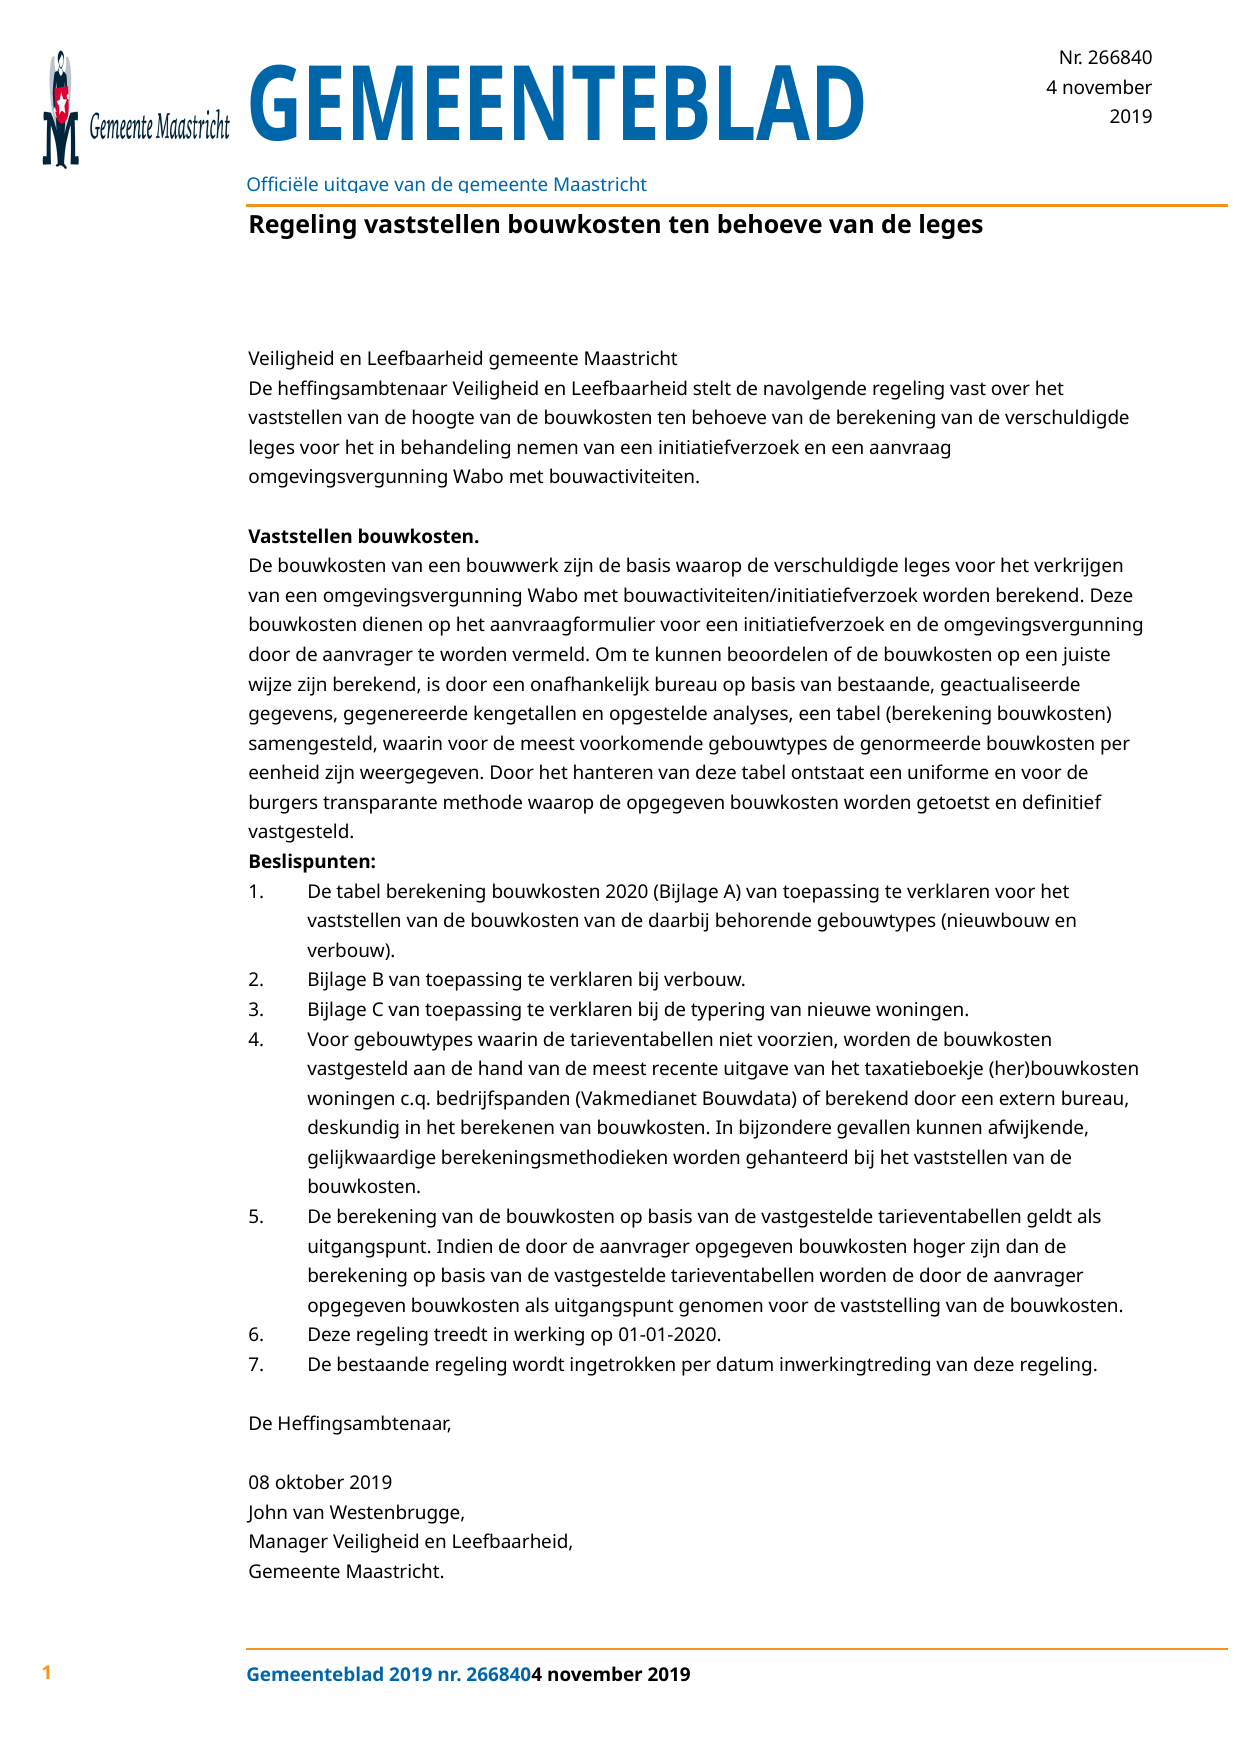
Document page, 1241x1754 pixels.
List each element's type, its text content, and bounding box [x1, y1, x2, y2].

text Veiligheid en Leefbaarheid gemeente Maastricht [248, 345, 1152, 371]
text Beslispunten: [248, 848, 1152, 874]
text De bouwkosten van een bouwwerk zijn de basis waarop de verschuldigde leges voor het verkrijgen van een omgevingsvergunning Wabo met bouwactiviteiten/initiatiefverzoek worden berekend. Deze bouwkosten dienen op het aanvraagformulier voor een initiatiefverzoek en de omgevingsvergunning door de aanvrager te worden vermeld. Om te kunnen beoordelen of de bouwkosten op een juiste wijze zijn berekend, is door een onafhankelijk bureau op basis van bestaande, geactualiseerde gegevens, gegenereerde kengetallen en opgestelde analyses, een tabel (berekening bouwkosten) samengesteld, waarin voor de meest voorkomende gebouwtypes de genormeerde bouwkosten per eenheid zijn weergegeven. Door het hanteren van deze tabel ontstaat een uniforme en voor de burgers transparante methode waarop de opgegeven bouwkosten worden getoetst en definitief vastgesteld. [248, 552, 1152, 844]
list De tabel berekening bouwkosten 2020 (Bijlage A) van toepassing te verklaren voor het vaststellen van de bouwkosten van de daarbij behorende gebouwtypes (nieuwbouw en verbouw). [248, 878, 1152, 963]
text Vaststellen bouwkosten. [248, 523, 1152, 548]
picture [41, 47, 231, 172]
text Manager Veiligheid en Leefbaarheid, [248, 1529, 1152, 1554]
list Voor gebouwtypes waarin de tarieventabellen niet voorzien, worden de bouwkosten vastgesteld aan de hand van de meest recente uitgave van het taxatieboekje (her)bouwkosten woningen c.q. bedrijfspanden (Vakmedianet Bouwdata) of berekend door een extern bureau, deskundig in het berekenen van bouwkosten. In bijzondere gevallen kunnen afwijkende, gelijkwaardige berekeningsmethodieken worden gehanteerd bij het vaststellen van de bouwkosten. [248, 1026, 1152, 1199]
text Regeling vaststellen bouwkosten ten behoeve van de leges [248, 207, 1152, 241]
list Bijlage C van toepassing te verklaren bij de typering van nieuwe woningen. [248, 996, 1152, 1022]
list De berekening van de bouwkosten op basis van de vastgestelde tarieventabellen geldt als uitgangspunt. Indien de door de aanvrager opgegeven bouwkosten hoger zijn dan de berekening op basis van de vastgestelde tarieventabellen worden de door de aanvrager opgegeven bouwkosten als uitgangspunt genomen voor de vaststelling van de bouwkosten. [248, 1203, 1152, 1318]
list Deze regeling treedt in werking op 01-01-2020. [248, 1322, 1152, 1347]
text John van Westenbrugge, [248, 1499, 1152, 1525]
text Gemeente Maastricht. [248, 1558, 1152, 1584]
list De bestaande regeling wordt ingetrokken per datum inwerkingtreding van deze regeling. [248, 1351, 1152, 1377]
text De heffingsambtenaar Veiligheid en Leefbaarheid stelt de navolgende regeling vast over het vaststellen van de hoogte van de bouwkosten ten behoeve van de berekening van de verschuldigde leges voor het in behandeling nemen van een initiatiefverzoek en een aanvraag omgevingsvergunning Wabo met bouwactiviteiten. [248, 375, 1152, 489]
text De Heffingsambtenaar, [248, 1410, 1152, 1436]
list Bijlage B van toepassing te verklaren bij verbouw. [248, 967, 1152, 992]
text 08 oktober 2019 [248, 1469, 1152, 1495]
